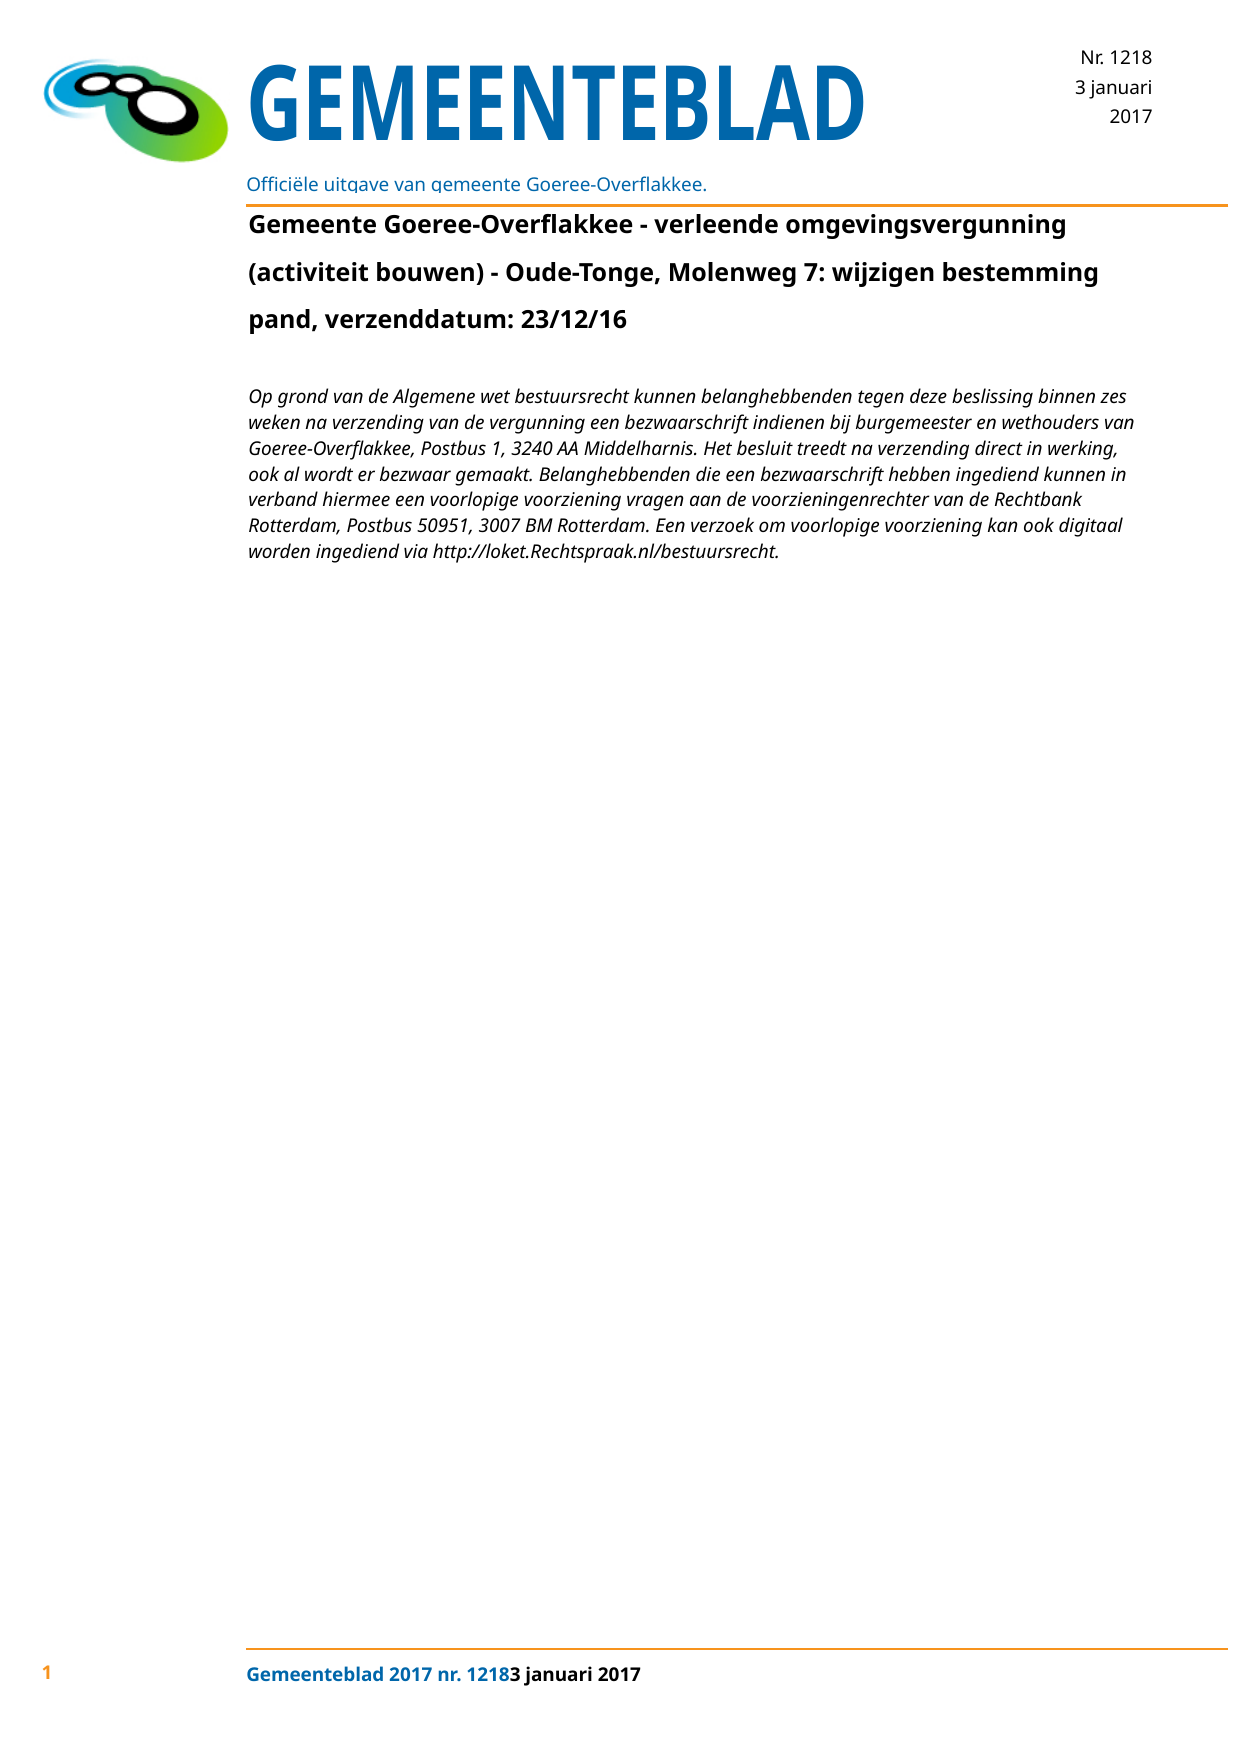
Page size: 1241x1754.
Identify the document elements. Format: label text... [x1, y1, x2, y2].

text Gemeente Goeree-Overflakkee - verleende omgevingsvergunning (activiteit bouwen) - Oude-Tonge, Molenweg 7: wijzigen bestemming pand, verzenddatum: 23/12/16 [248, 207, 1152, 336]
text Op grond van de Algemene wet bestuursrecht kunnen belanghebbenden tegen deze beslissing binnen zes weken na verzending van de vergunning een bezwaarschrift indienen bij burgemeester en wethouders van Goeree-Overflakkee, Postbus 1, 3240 AA Middelharnis. Het besluit treedt na verzending direct in werking, ook al wordt er bezwaar gemaakt. Belanghebbenden die een bezwaarschrift hebben ingediend kunnen in verband hiermee een voorlopige voorziening vragen aan de voorzieningenrechter van de Rechtbank Rotterdam, Postbus 50951, 3007 BM Rotterdam. Een verzoek om voorlopige voorziening kan ook digitaal worden ingediend via http://loket.Rechtspraak.nl/bestuursrecht. [248, 384, 1152, 564]
picture [41, 47, 231, 172]
